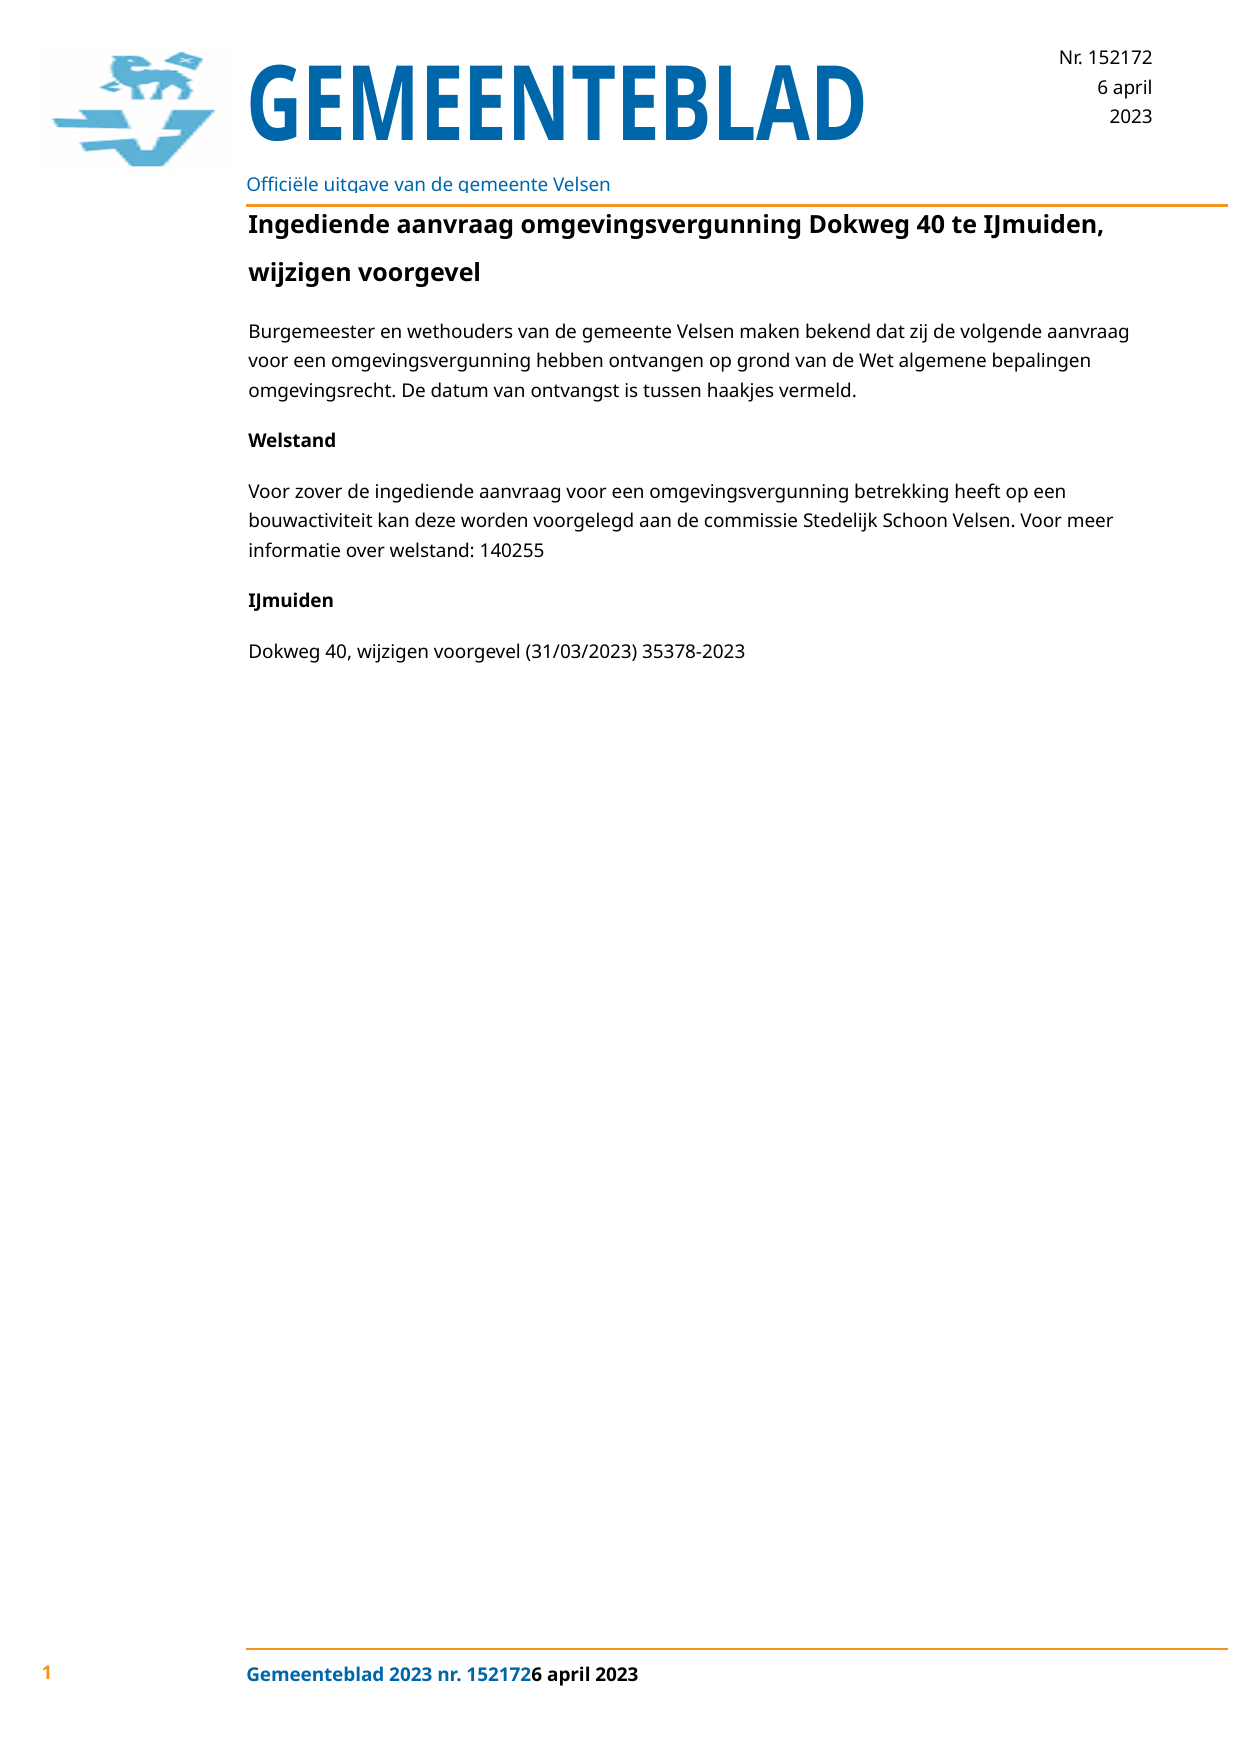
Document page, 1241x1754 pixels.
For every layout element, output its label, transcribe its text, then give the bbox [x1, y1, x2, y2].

text Dokweg 40, wijzigen voorgevel (31/03/2023) 35378-2023 [248, 638, 1152, 664]
text Ingediende aanvraag omgevingsvergunning Dokweg 40 te IJmuiden, wijzigen voorgevel [248, 207, 1152, 288]
text Voor zover de ingediende aanvraag voor een omgevingsvergunning betrekking heeft op een bouwactiviteit kan deze worden voorgelegd aan de commissie Stedelijk Schoon Velsen. Voor meer informatie over welstand: 140255 [248, 478, 1152, 563]
picture [41, 47, 231, 172]
text IJmuiden [248, 587, 1152, 613]
text Burgemeester en wethouders van de gemeente Velsen maken bekend dat zij de volgende aanvraag voor een omgevingsvergunning hebben ontvangen op grond van de Wet algemene bepalingen omgevingsrecht. De datum van ontvangst is tussen haakjes vermeld. [248, 318, 1152, 403]
text Welstand [248, 427, 1152, 453]
